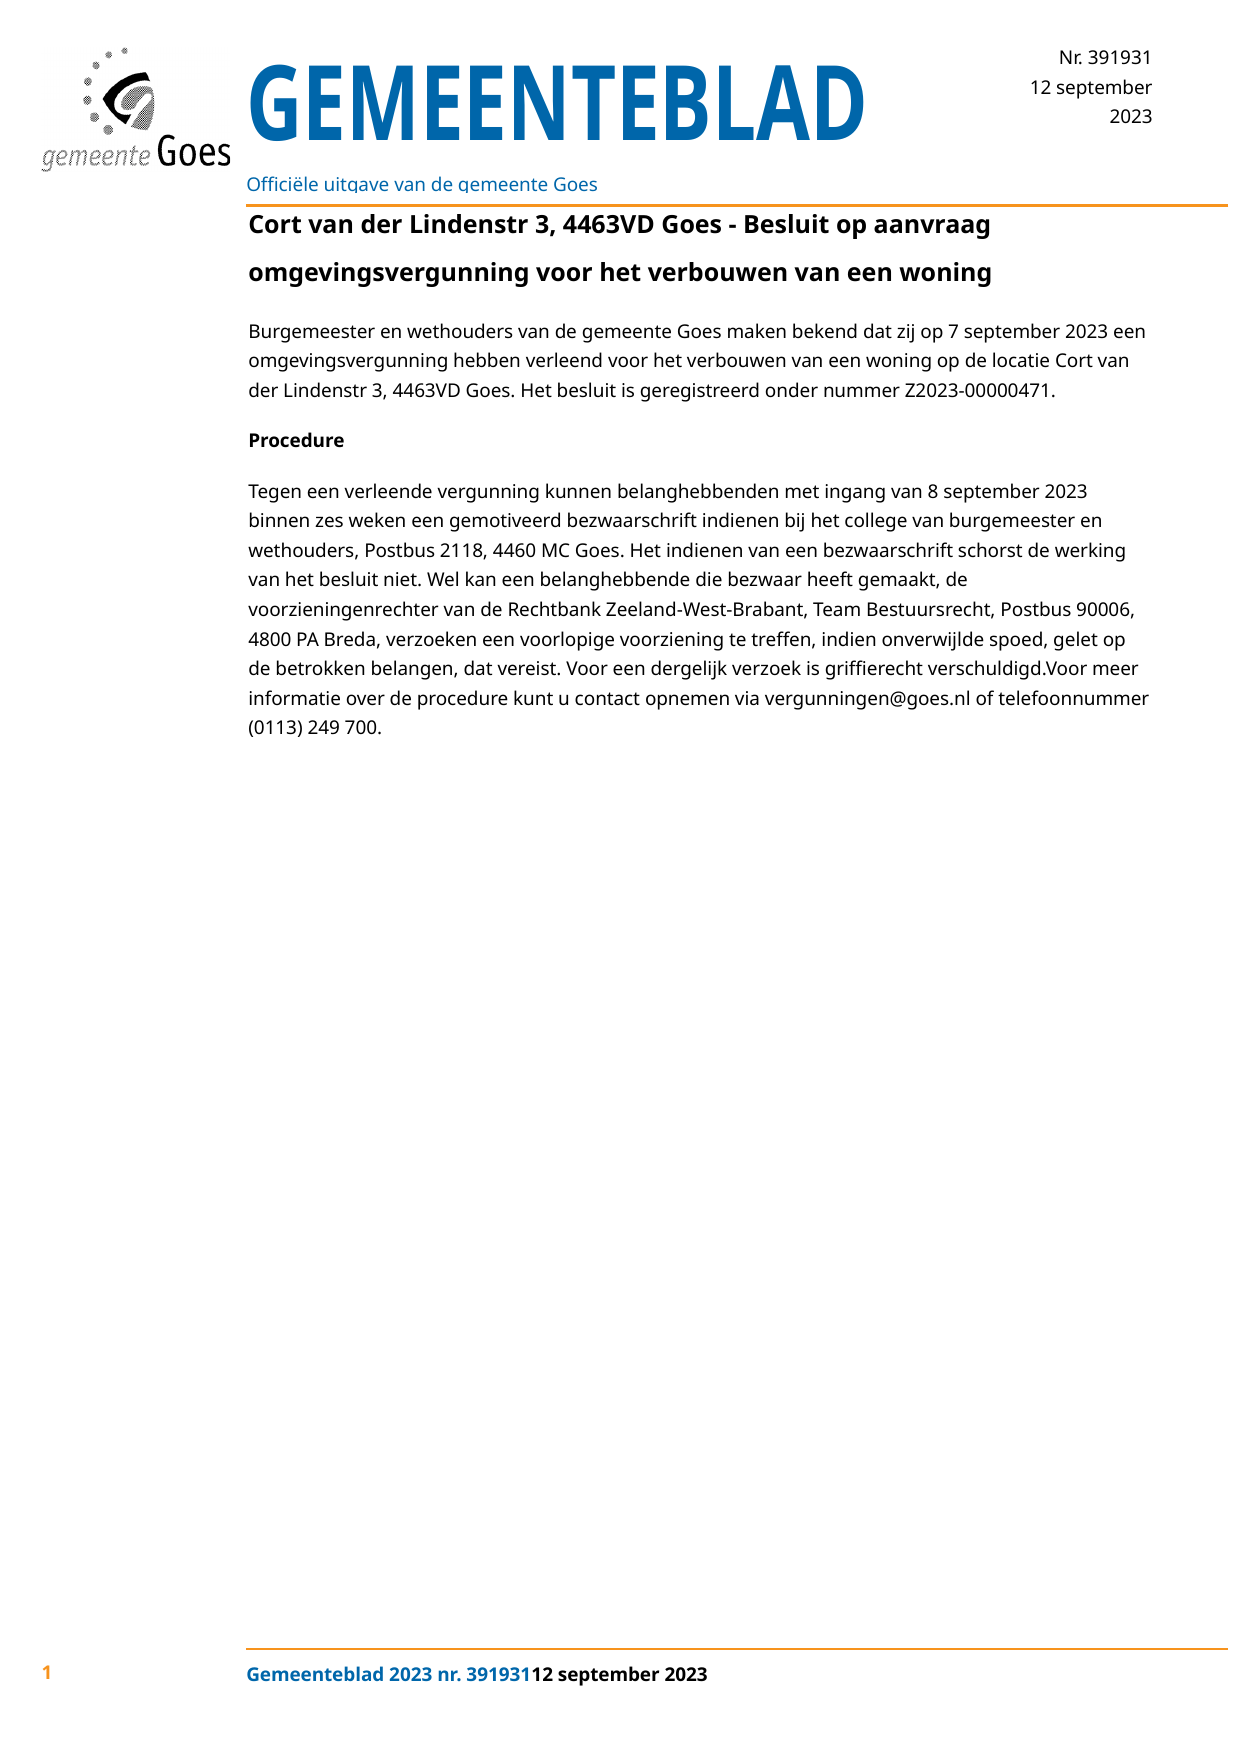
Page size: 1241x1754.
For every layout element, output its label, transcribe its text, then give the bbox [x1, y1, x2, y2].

picture [41, 47, 231, 172]
text Procedure [248, 427, 1152, 453]
text Tegen een verleende vergunning kunnen belanghebbenden met ingang van 8 september 2023 binnen zes weken een gemotiveerd bezwaarschrift indienen bij het college van burgemeester en wethouders, Postbus 2118, 4460 MC Goes. Het indienen van een bezwaarschrift schorst de werking van het besluit niet. Wel kan een belanghebbende die bezwaar heeft gemaakt, de voorzieningenrechter van de Rechtbank Zeeland-West-Brabant, Team Bestuursrecht, Postbus 90006, 4800 PA Breda, verzoeken een voorlopige voorziening te treffen, indien onverwijlde spoed, gelet op de betrokken belangen, dat vereist. Voor een dergelijk verzoek is griffierecht verschuldigd.Voor meer informatie over de procedure kunt u contact opnemen via vergunningen@goes.nl of telefoonnummer (0113) 249 700. [248, 478, 1152, 740]
text Burgemeester en wethouders van de gemeente Goes maken bekend dat zij op 7 september 2023 een omgevingsvergunning hebben verleend voor het verbouwen van een woning op de locatie Cort van der Lindenstr 3, 4463VD Goes. Het besluit is geregistreerd onder nummer Z2023-00000471. [248, 318, 1152, 403]
text Cort van der Lindenstr 3, 4463VD Goes - Besluit op aanvraag omgevingsvergunning voor het verbouwen van een woning [248, 207, 1152, 288]
